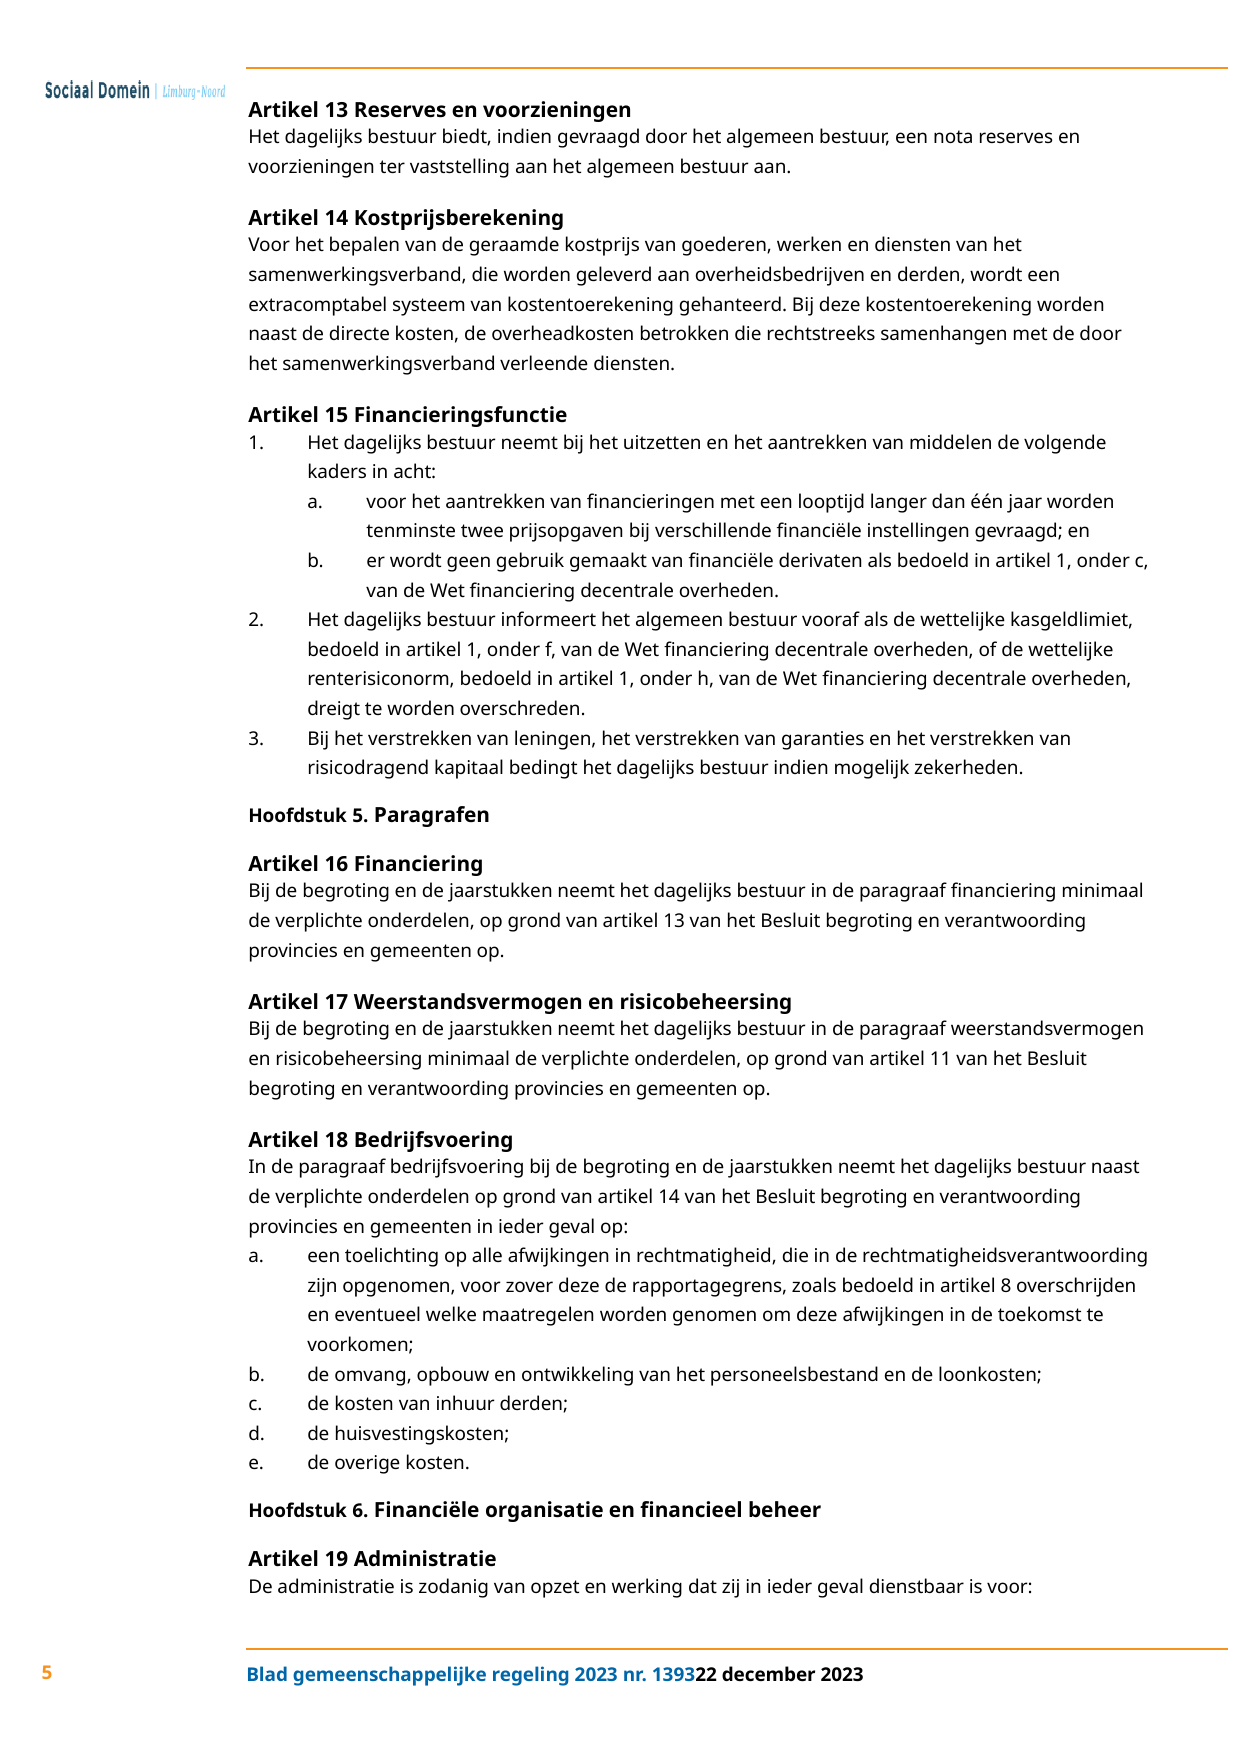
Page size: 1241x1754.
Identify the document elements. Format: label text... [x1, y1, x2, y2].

picture [41, 47, 231, 172]
list een toelichting op alle afwijkingen in rechtmatigheid, die in de rechtmatigheidsverantwoording zijn opgenomen, voor zover deze de rapportagegrens, zoals bedoeld in artikel 8 overschrijden en eventueel welke maatregelen worden genomen om deze afwijkingen in de toekomst te voorkomen; [248, 1242, 1152, 1357]
text Artikel 17 Weerstandsvermogen en risicobeheersing [248, 987, 1152, 1016]
text Artikel 13 Reserves en voorzieningen [248, 95, 1152, 123]
list Het dagelijks bestuur neemt bij het uitzetten en het aantrekken van middelen de volgende kaders in acht: [248, 429, 1152, 484]
list de omvang, opbouw en ontwikkeling van het personeelsbestand en de loonkosten; [248, 1361, 1152, 1386]
list Bij het verstrekken van leningen, het verstrekken van garanties en het verstrekken van risicodragend kapitaal bedingt het dagelijks bestuur indien mogelijk zekerheden. [248, 725, 1152, 780]
text De administratie is zodanig van opzet en werking dat zij in ieder geval dienstbaar is voor: [248, 1573, 1152, 1598]
list de huisvestingskosten; [248, 1420, 1152, 1446]
text Voor het bepalen van de geraamde kostprijs van goederen, werken en diensten van het samenwerkingsverband, die worden geleverd aan overheidsbedrijven en derden, wordt een extracomptabel systeem van kostentoerekening gehanteerd. Bij deze kostentoerekening worden naast de directe kosten, de overheadkosten betrokken die rechtstreeks samenhangen met de door het samenwerkingsverband verleende diensten. [248, 232, 1152, 376]
text Hoofdstuk 6. Financiële organisatie en financieel beheer [248, 1495, 1152, 1523]
text Bij de begroting en de jaarstukken neemt het dagelijks bestuur in de paragraaf financiering minimaal de verplichte onderdelen, op grond van artikel 13 van het Besluit begroting en verantwoording provincies en gemeenten op. [248, 878, 1152, 962]
text Bij de begroting en de jaarstukken neemt het dagelijks bestuur in de paragraaf weerstandsvermogen en risicobeheersing minimaal de verplichte onderdelen, op grond van artikel 11 van het Besluit begroting en verantwoording provincies en gemeenten op. [248, 1016, 1152, 1101]
list voor het aantrekken van financieringen met een looptijd langer dan één jaar worden tenminste twee prijsopgaven bij verschillende financiële instellingen gevraagd; en [307, 488, 1152, 543]
text Artikel 18 Bedrijfsvoering [248, 1125, 1152, 1154]
text Artikel 14 Kostprijsberekening [248, 203, 1152, 232]
text Het dagelijks bestuur biedt, indien gevraagd door het algemeen bestuur, een nota reserves en voorzieningen ter vaststelling aan het algemeen bestuur aan. [248, 123, 1152, 178]
list Het dagelijks bestuur informeert het algemeen bestuur vooraf als de wettelijke kasgeldlimiet, bedoeld in artikel 1, onder f, van de Wet financiering decentrale overheden, of de wettelijke renterisiconorm, bedoeld in artikel 1, onder h, van de Wet financiering decentrale overheden, dreigt te worden overschreden. [248, 606, 1152, 721]
text Artikel 19 Administratie [248, 1544, 1152, 1573]
list er wordt geen gebruik gemaakt van financiële derivaten als bedoeld in artikel 1, onder c, van de Wet financiering decentrale overheden. [307, 547, 1152, 602]
text Artikel 15 Financieringsfunctie [248, 400, 1152, 429]
text In de paragraaf bedrijfsvoering bij de begroting en de jaarstukken neemt het dagelijks bestuur naast de verplichte onderdelen op grond van artikel 14 van het Besluit begroting en verantwoording provincies en gemeenten in ieder geval op: [248, 1154, 1152, 1238]
list de kosten van inhuur derden; [248, 1390, 1152, 1416]
text Artikel 16 Financiering [248, 849, 1152, 878]
text Hoofdstuk 5. Paragrafen [248, 800, 1152, 828]
list de overige kosten. [248, 1449, 1152, 1475]
